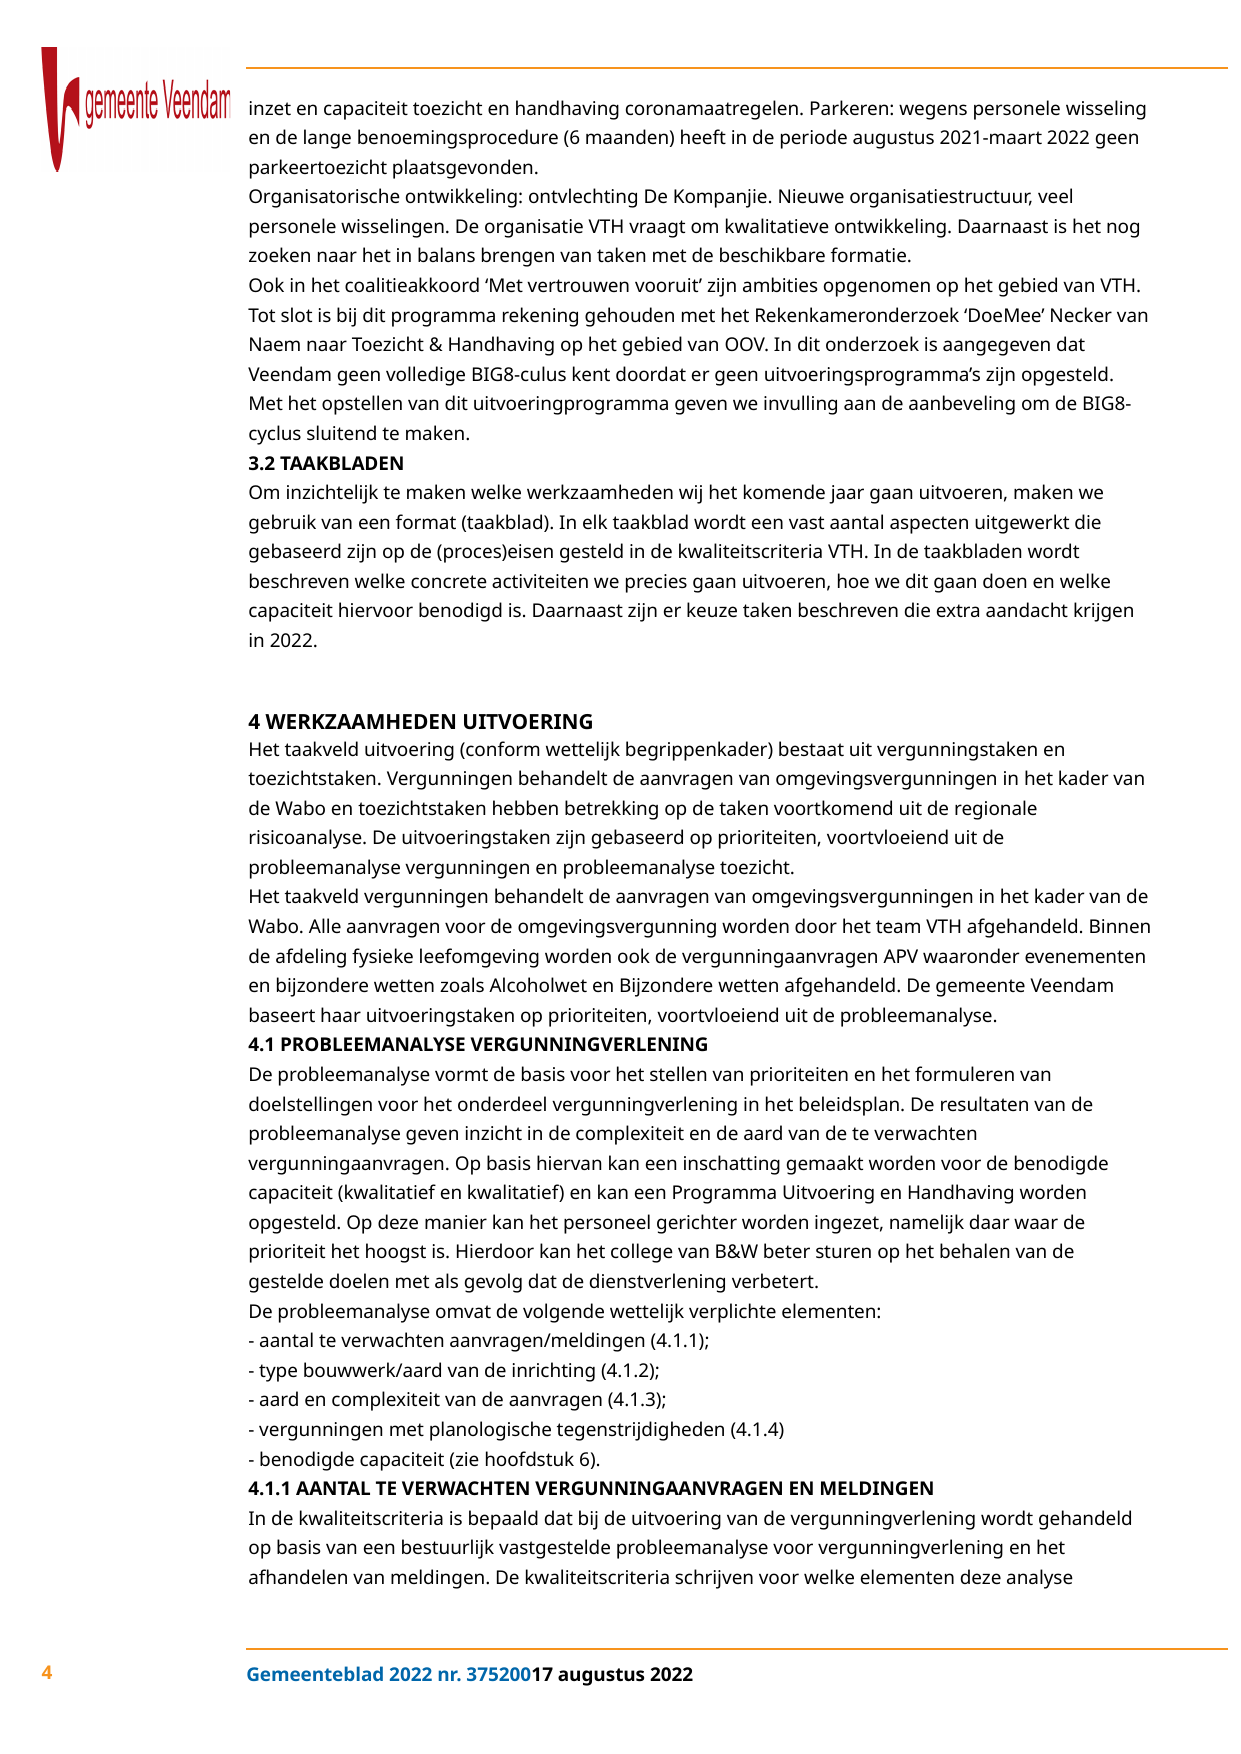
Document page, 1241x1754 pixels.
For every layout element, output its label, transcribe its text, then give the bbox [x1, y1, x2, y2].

text 4.1 PROBLEEMANALYSE VERGUNNINGVERLENING [248, 1032, 1152, 1057]
text Het taakveld uitvoering (conform wettelijk begrippenkader) bestaat uit vergunningstaken en toezichtstaken. Vergunningen behandelt de aanvragen van omgevingsvergunningen in het kader van de Wabo en toezichtstaken hebben betrekking op de taken voortkomend uit de regionale risicoanalyse. De uitvoeringstaken zijn gebaseerd op prioriteiten, voortvloeiend uit de probleemanalyse vergunningen en probleemanalyse toezicht. [248, 736, 1152, 880]
text Ook in het coalitieakkoord ‘Met vertrouwen vooruit’ zijn ambities opgenomen op het gebied van VTH. Tot slot is bij dit programma rekening gehouden met het Rekenkameronderzoek ‘DoeMee’ Necker van Naem naar Toezicht & Handhaving op het gebied van OOV. In dit onderzoek is aangegeven dat Veendam geen volledige BIG8-culus kent doordat er geen uitvoeringsprogramma’s zijn opgesteld. Met het opstellen van dit uitvoeringprogramma geven we invulling aan de aanbeveling om de BIG8-cyclus sluitend te maken. [248, 272, 1152, 446]
text 3.2 TAAKBLADEN [248, 450, 1152, 476]
text Het taakveld vergunningen behandelt de aanvragen van omgevingsvergunningen in het kader van de Wabo. Alle aanvragen voor de omgevingsvergunning worden door het team VTH afgehandeld. Binnen de afdeling fysieke leefomgeving worden ook de vergunningaanvragen APV waaronder evenementen en bijzondere wetten zoals Alcoholwet en Bijzondere wetten afgehandeld. De gemeente Veendam baseert haar uitvoeringstaken op prioriteiten, voortvloeiend uit de probleemanalyse. [248, 884, 1152, 1028]
text In de kwaliteitscriteria is bepaald dat bij de uitvoering van de vergunningverlening wordt gehandeld op basis van een bestuurlijk vastgestelde probleemanalyse voor vergunningverlening en het afhandelen van meldingen. De kwaliteitscriteria schrijven voor welke elementen deze analyse [248, 1505, 1152, 1590]
text Om inzichtelijk te maken welke werkzaamheden wij het komende jaar gaan uitvoeren, maken we gebruik van een format (taakblad). In elk taakblad wordt een vast aantal aspecten uitgewerkt die gebaseerd zijn op de (proces)eisen gesteld in de kwaliteitscriteria VTH. In de taakbladen wordt beschreven welke concrete activiteiten we precies gaan uitvoeren, hoe we dit gaan doen en welke capaciteit hiervoor benodigd is. Daarnaast zijn er keuze taken beschreven die extra aandacht krijgen in 2022. [248, 479, 1152, 653]
text 4.1.1 AANTAL TE VERWACHTEN VERGUNNINGAANVRAGEN EN MELDINGEN [248, 1475, 1152, 1501]
text - vergunningen met planologische tegenstrijdigheden (4.1.4) [248, 1416, 1152, 1442]
text - aantal te verwachten aanvragen/meldingen (4.1.1); [248, 1327, 1152, 1353]
text 4 WERKZAAMHEDEN UITVOERING [248, 707, 1152, 736]
text De probleemanalyse vormt de basis voor het stellen van prioriteiten en het formuleren van doelstellingen voor het onderdeel vergunningverlening in het beleidsplan. De resultaten van de probleemanalyse geven inzicht in de complexiteit en de aard van de te verwachten vergunningaanvragen. Op basis hiervan kan een inschatting gemaakt worden voor de benodigde capaciteit (kwalitatief en kwalitatief) en kan een Programma Uitvoering en Handhaving worden opgesteld. Op deze manier kan het personeel gerichter worden ingezet, namelijk daar waar de prioriteit het hoogst is. Hierdoor kan het college van B&W beter sturen op het behalen van de gestelde doelen met als gevolg dat de dienstverlening verbetert. [248, 1061, 1152, 1294]
text - aard en complexiteit van de aanvragen (4.1.3); [248, 1387, 1152, 1412]
text Organisatorische ontwikkeling: ontvlechting De Kompanjie. Nieuwe organisatiestructuur, veel personele wisselingen. De organisatie VTH vraagt om kwalitatieve ontwikkeling. Daarnaast is het nog zoeken naar het in balans brengen van taken met de beschikbare formatie. [248, 183, 1152, 268]
text De probleemanalyse omvat de volgende wettelijk verplichte elementen: [248, 1298, 1152, 1323]
picture [41, 47, 231, 172]
text - type bouwwerk/aard van de inrichting (4.1.2); [248, 1357, 1152, 1383]
text - benodigde capaciteit (zie hoofdstuk 6). [248, 1446, 1152, 1471]
text inzet en capaciteit toezicht en handhaving coronamaatregelen. Parkeren: wegens personele wisseling en de lange benoemingsprocedure (6 maanden) heeft in de periode augustus 2021-maart 2022 geen parkeertoezicht plaatsgevonden. [248, 95, 1152, 180]
